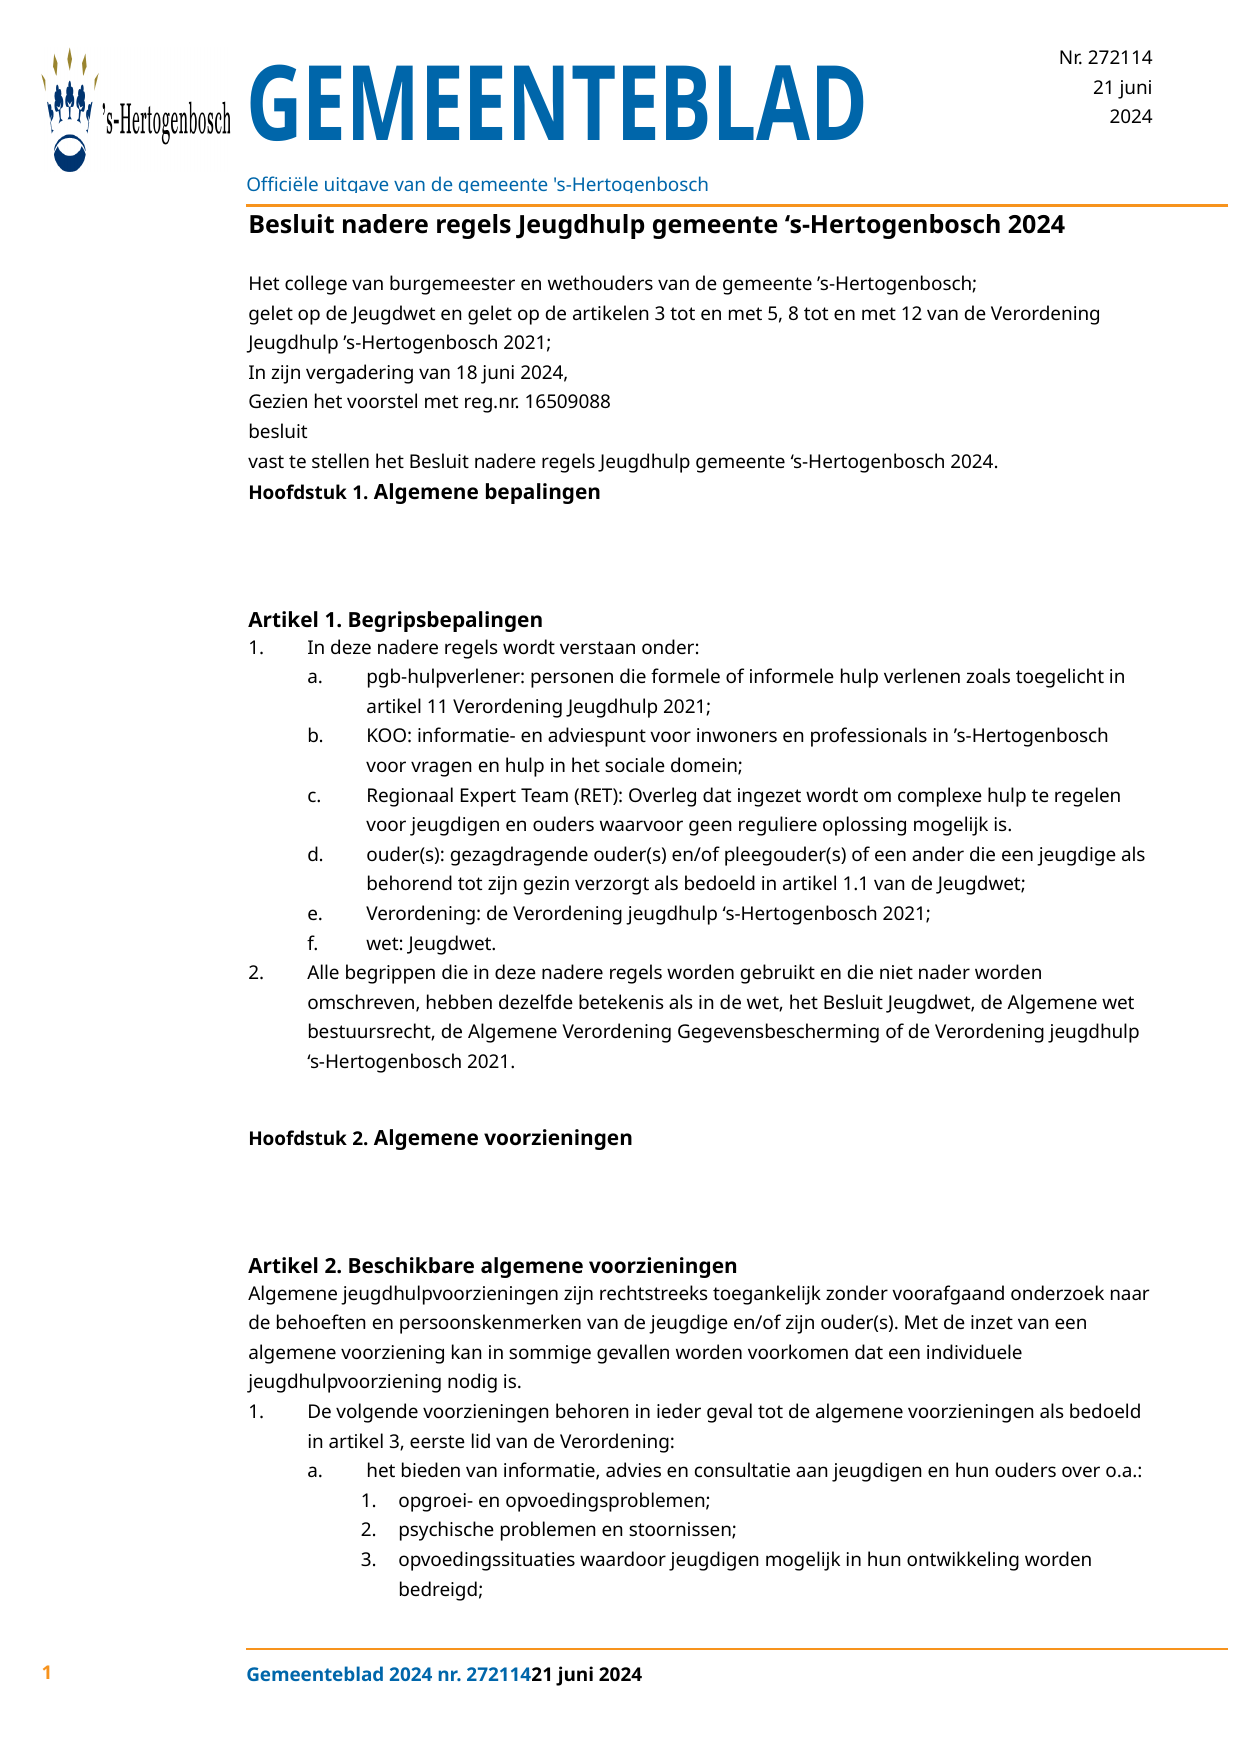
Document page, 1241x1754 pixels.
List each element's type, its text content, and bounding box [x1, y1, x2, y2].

list ouder(s): gezagdragende ouder(s) en/of pleegouder(s) of een ander die een jeugdige als behorend tot zijn gezin verzorgt als bedoeld in artikel 1.1 van de Jeugdwet; [307, 841, 1152, 896]
list wet: Jeugdwet. [307, 930, 1152, 956]
text In zijn vergadering van 18 juni 2024, [248, 359, 1152, 385]
list het bieden van informatie, advies en consultatie aan jeugdigen en hun ouders over o.a.: [307, 1457, 1152, 1483]
text Hoofdstuk 2. Algemene voorzieningen [248, 1123, 1152, 1152]
text Artikel 1. Begripsbepalingen [248, 606, 1152, 634]
list In deze nadere regels wordt verstaan onder: [248, 634, 1152, 660]
list opvoedingssituaties waardoor jeugdigen mogelijk in hun ontwikkeling worden bedreigd; [361, 1546, 1152, 1601]
list De volgende voorzieningen behoren in ieder geval tot de algemene voorzieningen als bedoeld in artikel 3, eerste lid van de Verordening: [248, 1398, 1152, 1453]
list psychische problemen en stoornissen; [361, 1517, 1152, 1542]
text Besluit nadere regels Jeugdhulp gemeente ‘s-Hertogenbosch 2024 [248, 207, 1152, 241]
list opgroei- en opvoedingsproblemen; [361, 1487, 1152, 1513]
text Algemene jeugdhulpvoorzieningen zijn rechtstreeks toegankelijk zonder voorafgaand onderzoek naar de behoeften en persoonskenmerken van de jeugdige en/of zijn ouder(s). Met de inzet van een algemene voorziening kan in sommige gevallen worden voorkomen dat een individuele jeugdhulpvoorziening nodig is. [248, 1280, 1152, 1394]
text besluit [248, 418, 1152, 444]
list pgb-hulpverlener: personen die formele of informele hulp verlenen zoals toegelicht in artikel 11 Verordening Jeugdhulp 2021; [307, 663, 1152, 719]
text Artikel 2. Beschikbare algemene voorzieningen [248, 1251, 1152, 1280]
text Hoofdstuk 1. Algemene bepalingen [248, 477, 1152, 506]
text Het college van burgemeester en wethouders van de gemeente ’s-Hertogenbosch; [248, 270, 1152, 296]
text gelet op de Jeugdwet en gelet op de artikelen 3 tot en met 5, 8 tot en met 12 van de Verordening Jeugdhulp ’s-Hertogenbosch 2021; [248, 300, 1152, 355]
picture [41, 47, 231, 172]
text Gezien het voorstel met reg.nr. 16509088 [248, 389, 1152, 414]
list KOO: informatie- en adviespunt voor inwoners en professionals in ’s-Hertogenbosch voor vragen en hulp in het sociale domein; [307, 723, 1152, 778]
text vast te stellen het Besluit nadere regels Jeugdhulp gemeente ‘s-Hertogenbosch 2024. [248, 448, 1152, 473]
list Verordening: de Verordening jeugdhulp ‘s-Hertogenbosch 2021; [307, 900, 1152, 926]
list Regionaal Expert Team (RET): Overleg dat ingezet wordt om complexe hulp te regelen voor jeugdigen en ouders waarvoor geen reguliere oplossing mogelijk is. [307, 782, 1152, 837]
list Alle begrippen die in deze nadere regels worden gebruikt en die niet nader worden omschreven, hebben dezelfde betekenis als in de wet, het Besluit Jeugdwet, de Algemene wet bestuursrecht, de Algemene Verordening Gegevensbescherming of de Verordening jeugdhulp ‘s-Hertogenbosch 2021. [248, 959, 1152, 1074]
